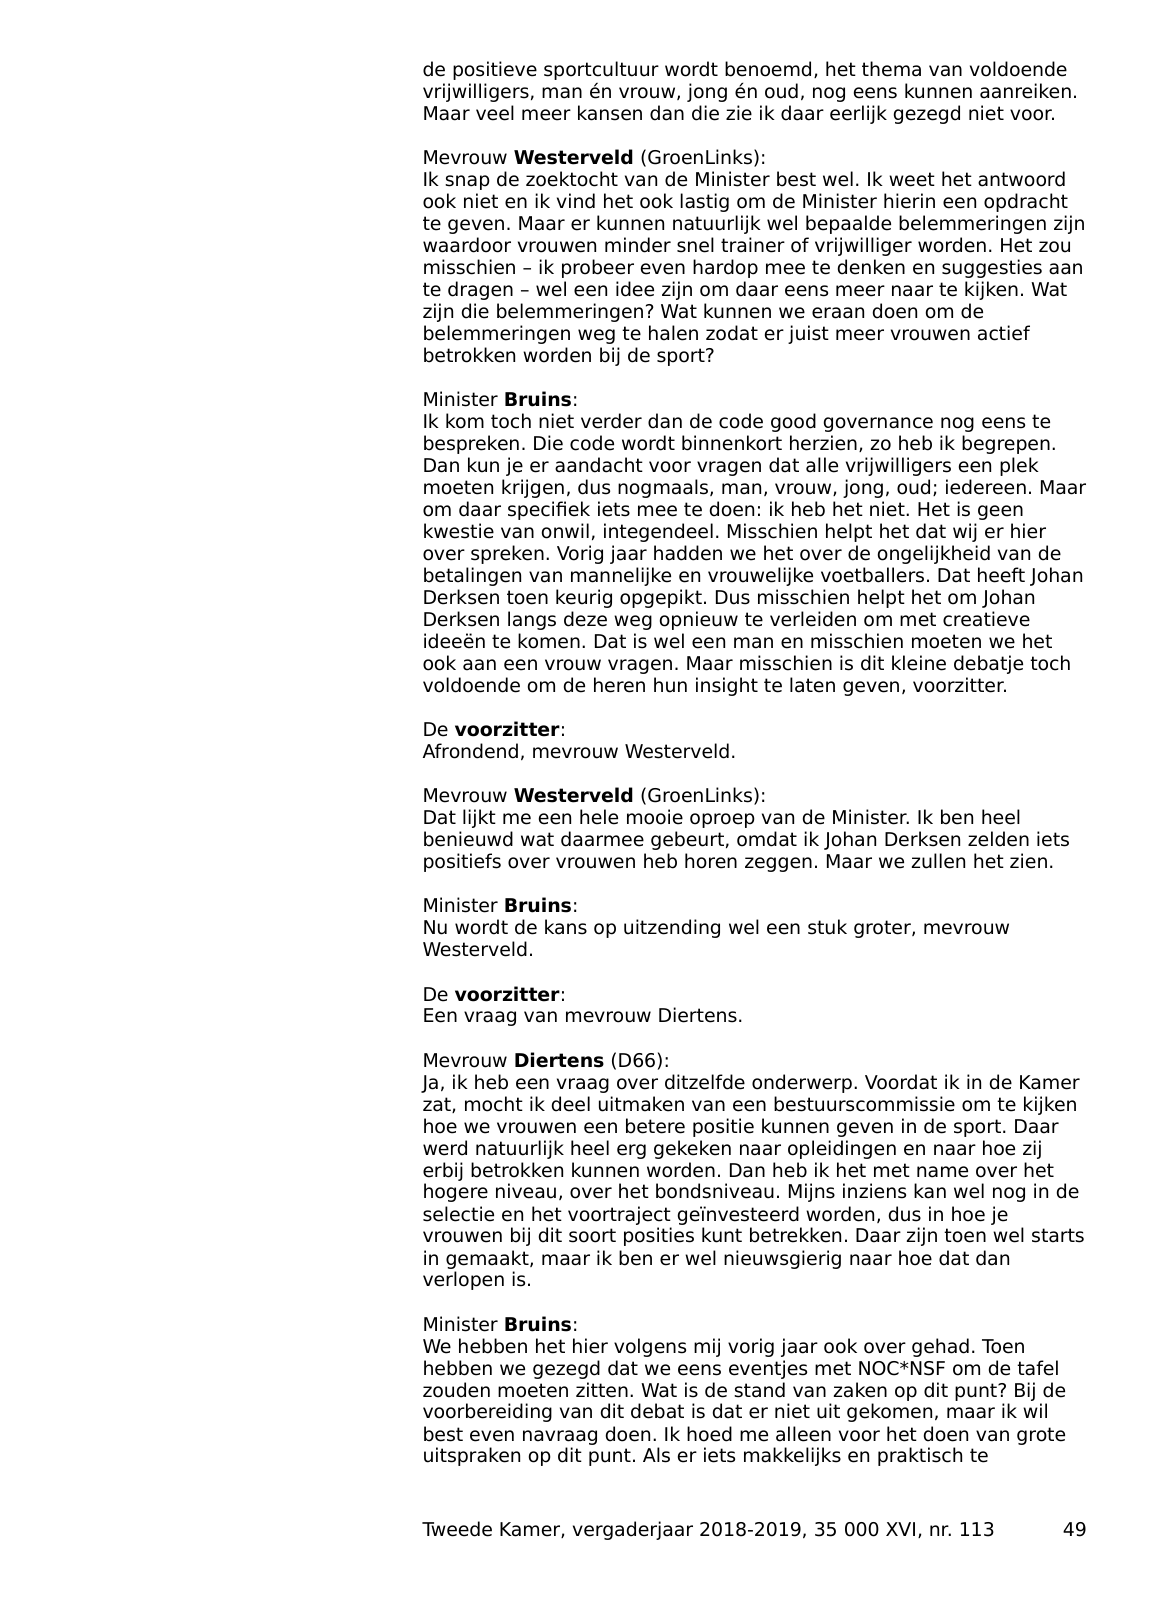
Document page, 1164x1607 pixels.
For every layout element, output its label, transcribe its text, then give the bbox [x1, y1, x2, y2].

text Ja, ik heb een vraag over ditzelfde onderwerp. Voordat ik in de Kamer zat, mocht ik deel uitmaken van een bestuurscommissie om te kijken hoe we vrouwen een betere positie kunnen geven in de sport. Daar werd natuurlijk heel erg gekeken naar opleidingen en naar hoe zij erbij betrokken kunnen worden. Dan heb ik het met name over het hogere niveau, over het bondsniveau. Mijns inziens kan wel nog in de selectie en het voortraject geïnvesteerd worden, dus in hoe je vrouwen bij dit soort posities kunt betrekken. Daar zijn toen wel starts in gemaakt, maar ik ben er wel nieuwsgierig naar hoe dat dan verlopen is. [422, 1072, 1087, 1291]
text De voorzitter: [422, 983, 1087, 1005]
text Dat lijkt me een hele mooie oproep van de Minister. Ik ben heel benieuwd wat daarmee gebeurt, omdat ik Johan Derksen zelden iets positiefs over vrouwen heb horen zeggen. Maar we zullen het zien. [422, 807, 1087, 873]
text Mevrouw Westerveld (GroenLinks): [422, 785, 1087, 807]
text Minister Bruins: [422, 1313, 1087, 1336]
text De voorzitter: [422, 719, 1087, 741]
text Mevrouw Diertens (D66): [422, 1049, 1087, 1072]
text Mevrouw Westerveld (GroenLinks): [422, 147, 1087, 169]
text Een vraag van mevrouw Diertens. [422, 1005, 1087, 1027]
text We hebben het hier volgens mij vorig jaar ook over gehad. Toen hebben we gezegd dat we eens eventjes met NOC*NSF om de tafel zouden moeten zitten. Wat is de stand van zaken op dit punt? Bij de voorbereiding van dit debat is dat er niet uit gekomen, maar ik wil best even navraag doen. Ik hoed me alleen voor het doen van grote uitspraken op dit punt. Als er iets makkelijks en praktisch te [422, 1336, 1087, 1467]
text Afrondend, mevrouw Westerveld. [422, 741, 1087, 763]
text de positieve sportcultuur wordt benoemd, het thema van voldoende vrijwilligers, man én vrouw, jong én oud, nog eens kunnen aanreiken. Maar veel meer kansen dan die zie ik daar eerlijk gezegd niet voor. [422, 59, 1087, 125]
text Ik snap de zoektocht van de Minister best wel. Ik weet het antwoord ook niet en ik vind het ook lastig om de Minister hierin een opdracht te geven. Maar er kunnen natuurlijk wel bepaalde belemmeringen zijn waardoor vrouwen minder snel trainer of vrijwilliger worden. Het zou misschien – ik probeer even hardop mee te denken en suggesties aan te dragen – wel een idee zijn om daar eens meer naar te kijken. Wat zijn die belemmeringen? Wat kunnen we eraan doen om de belemmeringen weg te halen zodat er juist meer vrouwen actief betrokken worden bij de sport? [422, 169, 1087, 367]
text Minister Bruins: [422, 895, 1087, 917]
text Ik kom toch niet verder dan de code good governance nog eens te bespreken. Die code wordt binnenkort herzien, zo heb ik begrepen. Dan kun je er aandacht voor vragen dat alle vrijwilligers een plek moeten krijgen, dus nogmaals, man, vrouw, jong, oud; iedereen. Maar om daar specifiek iets mee te doen: ik heb het niet. Het is geen kwestie van onwil, integendeel. Misschien helpt het dat wij er hier over spreken. Vorig jaar hadden we het over de ongelijkheid van de betalingen van mannelijke en vrouwelijke voetballers. Dat heeft Johan Derksen toen keurig opgepikt. Dus misschien helpt het om Johan Derksen langs deze weg opnieuw te verleiden om met creatieve ideeën te komen. Dat is wel een man en misschien moeten we het ook aan een vrouw vragen. Maar misschien is dit kleine debatje toch voldoende om de heren hun insight te laten geven, voorzitter. [422, 411, 1087, 697]
text Minister Bruins: [422, 389, 1087, 411]
text Nu wordt de kans op uitzending wel een stuk groter, mevrouw Westerveld. [422, 917, 1087, 961]
